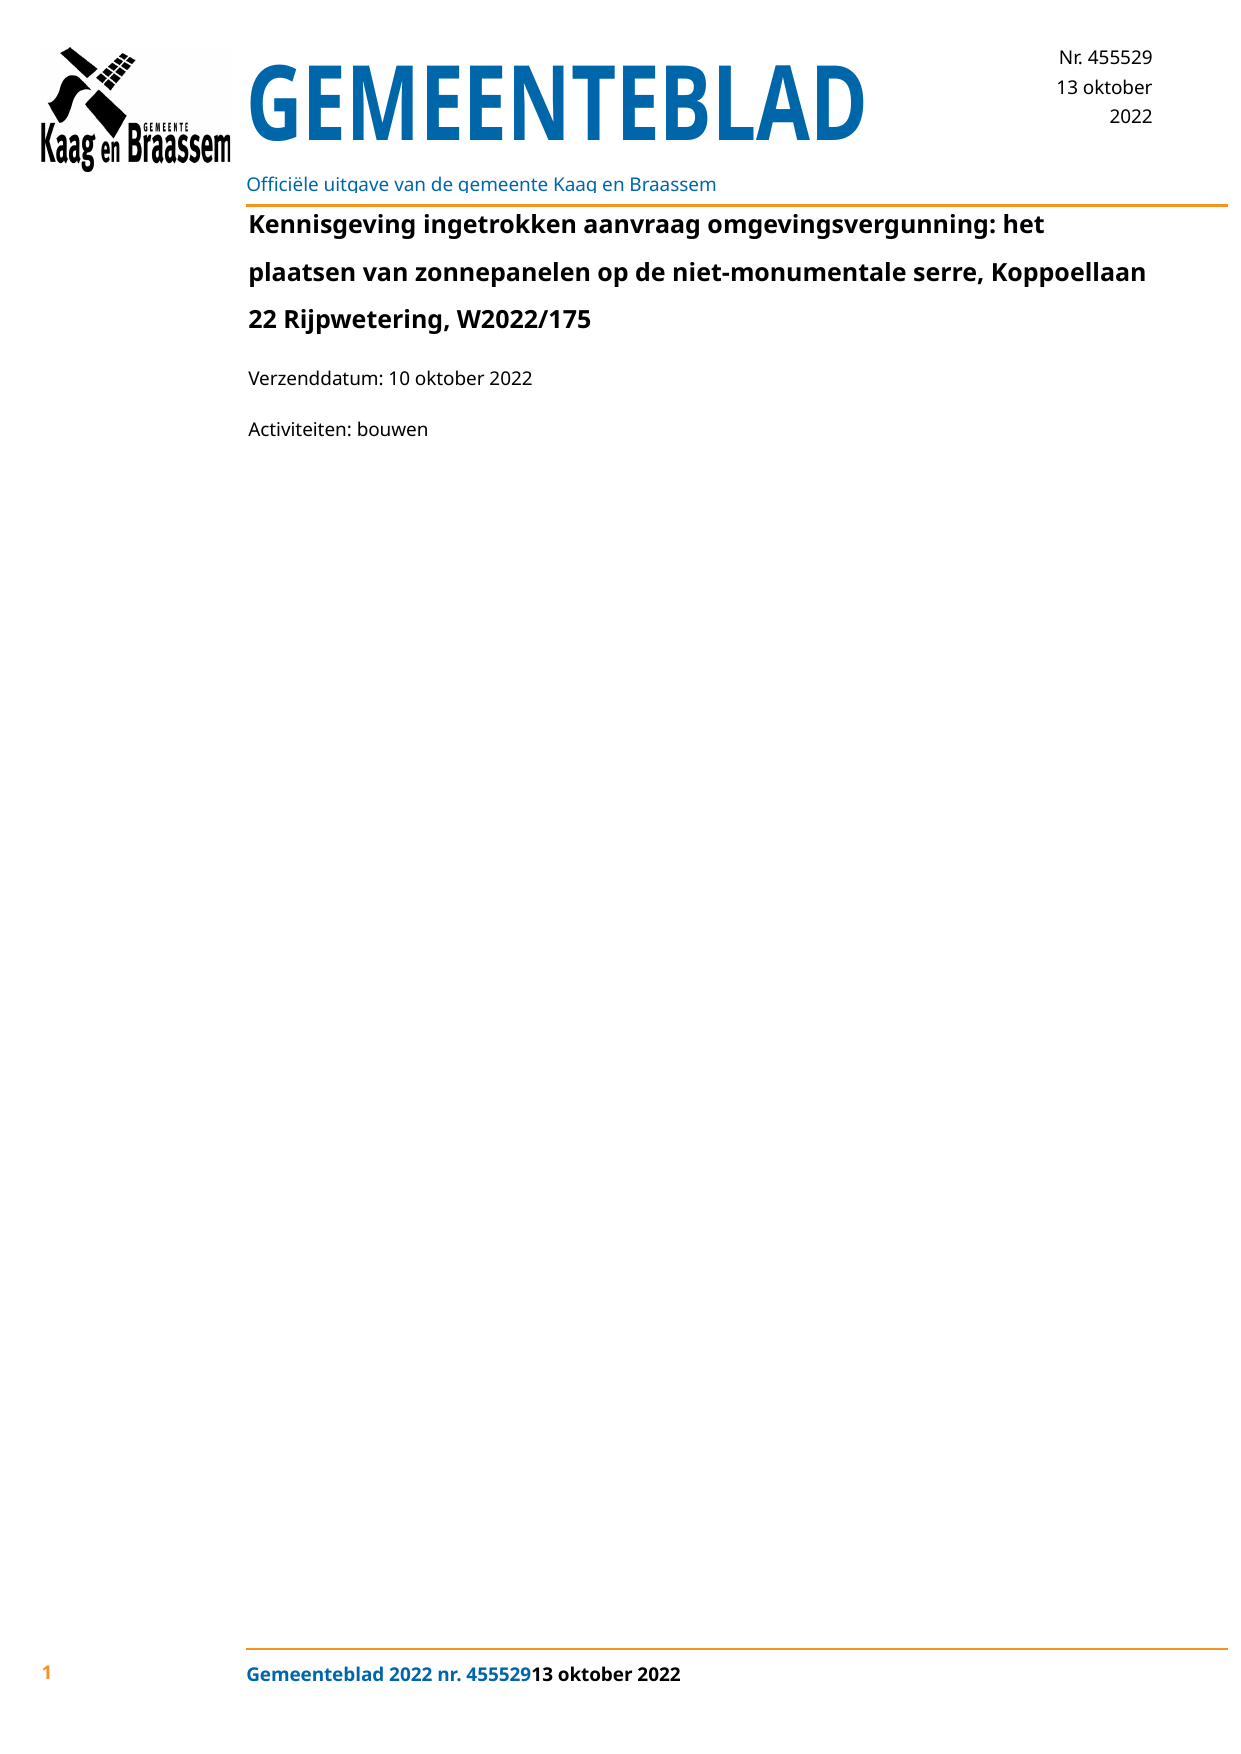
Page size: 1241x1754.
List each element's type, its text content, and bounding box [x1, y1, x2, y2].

text Kennisgeving ingetrokken aanvraag omgevingsvergunning: het plaatsen van zonnepanelen op de niet-monumentale serre, Koppoellaan 22 Rijpwetering, W2022/175 [248, 207, 1152, 336]
text Verzenddatum: 10 oktober 2022 [248, 366, 1152, 391]
picture [41, 47, 231, 172]
text Activiteiten: bouwen [248, 416, 1152, 442]
